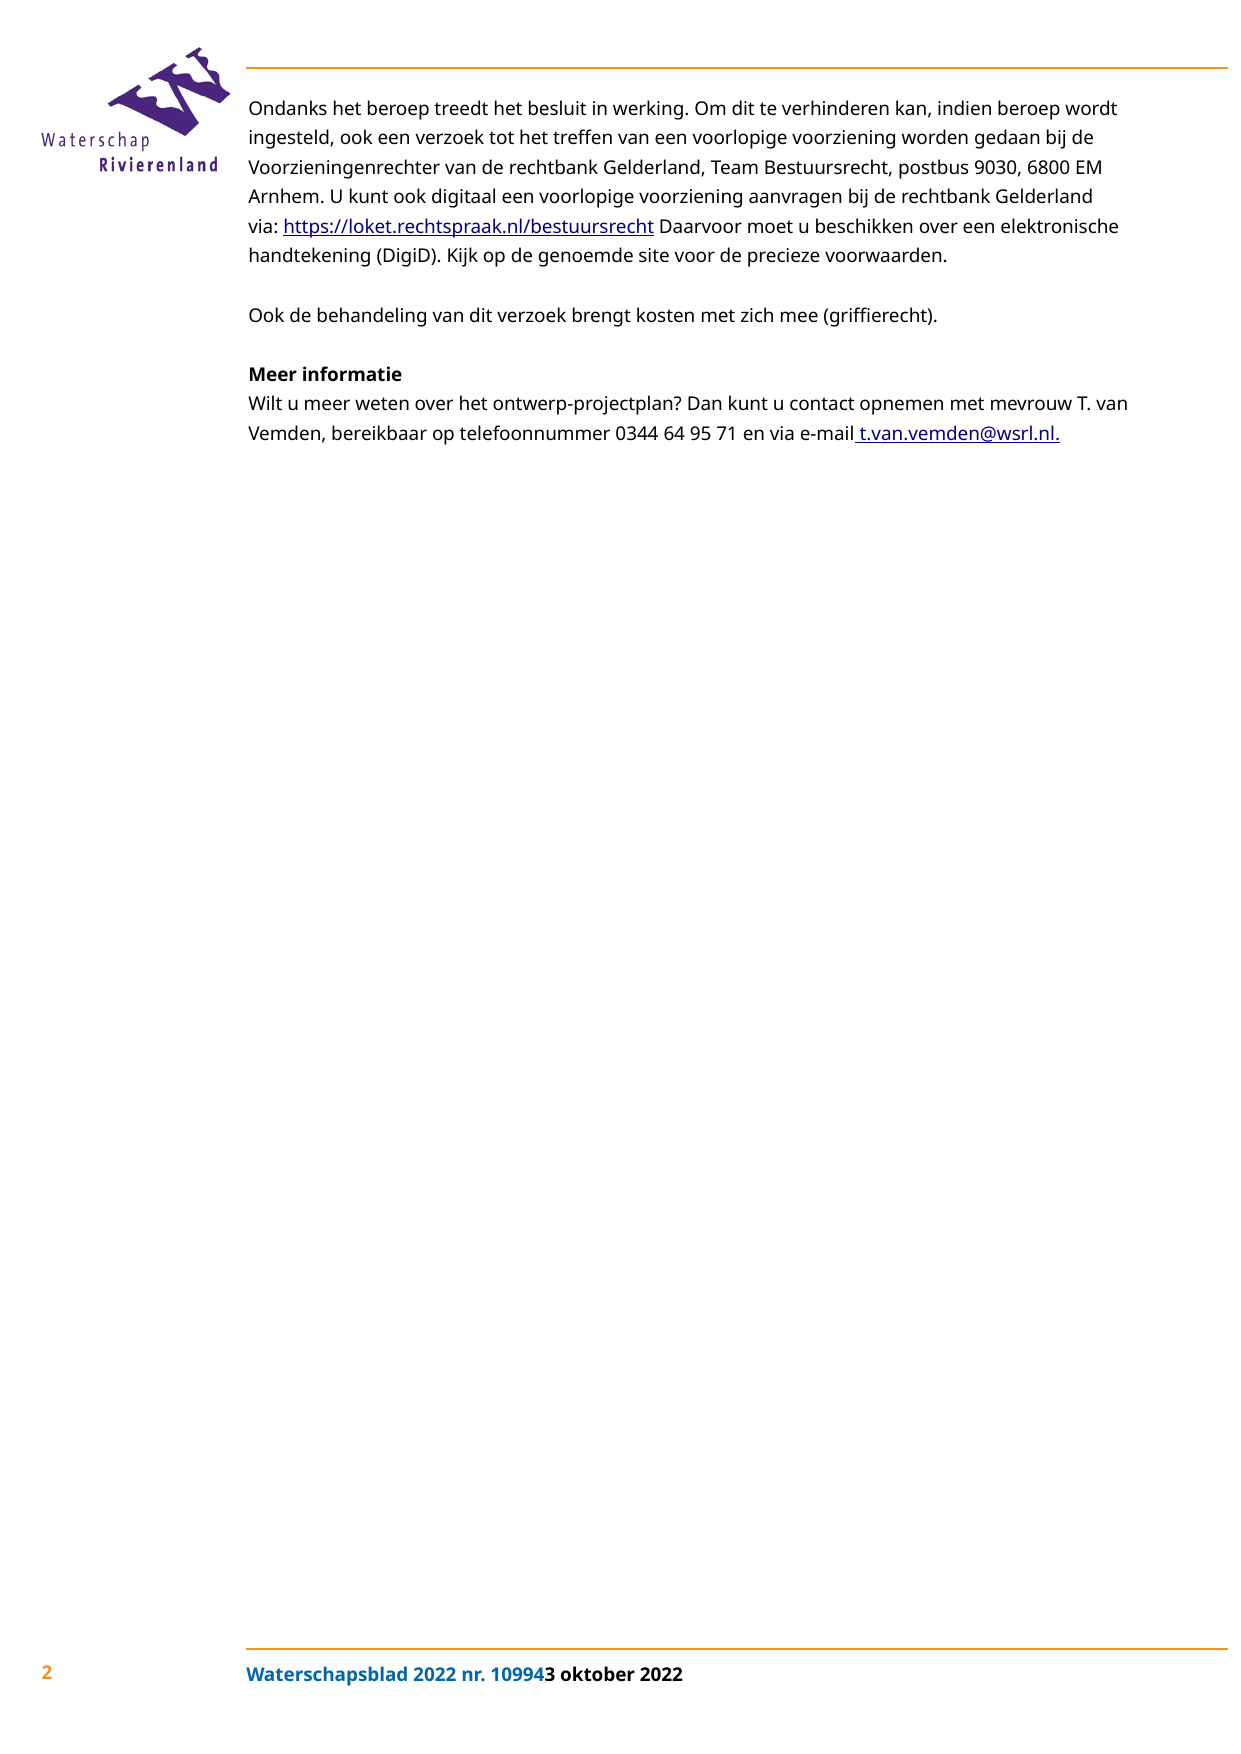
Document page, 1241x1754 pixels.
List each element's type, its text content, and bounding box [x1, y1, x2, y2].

text Ondanks het beroep treedt het besluit in werking. Om dit te verhinderen kan, indien beroep wordt ingesteld, ook een verzoek tot het treffen van een voorlopige voorziening worden gedaan bij de Voorzieningenrechter van de rechtbank Gelderland, Team Bestuursrecht, postbus 9030, 6800 EM Arnhem. U kunt ook digitaal een voorlopige voorziening aanvragen bij de rechtbank Gelderland via: https://loket.rechtspraak.nl/bestuursrecht Daarvoor moet u beschikken over een elektronische handtekening (DigiD). Kijk op de genoemde site voor de precieze voorwaarden. [248, 95, 1152, 268]
picture [41, 47, 231, 172]
text Ook de behandeling van dit verzoek brengt kosten met zich mee (griffierecht). [248, 302, 1152, 328]
text Wilt u meer weten over het ontwerp-projectplan? Dan kunt u contact opnemen met mevrouw T. van Vemden, bereikbaar op telefoonnummer 0344 64 95 71 en via e-mail t.van.vemden@wsrl.nl. [248, 391, 1152, 446]
text Meer informatie [248, 361, 1152, 387]
